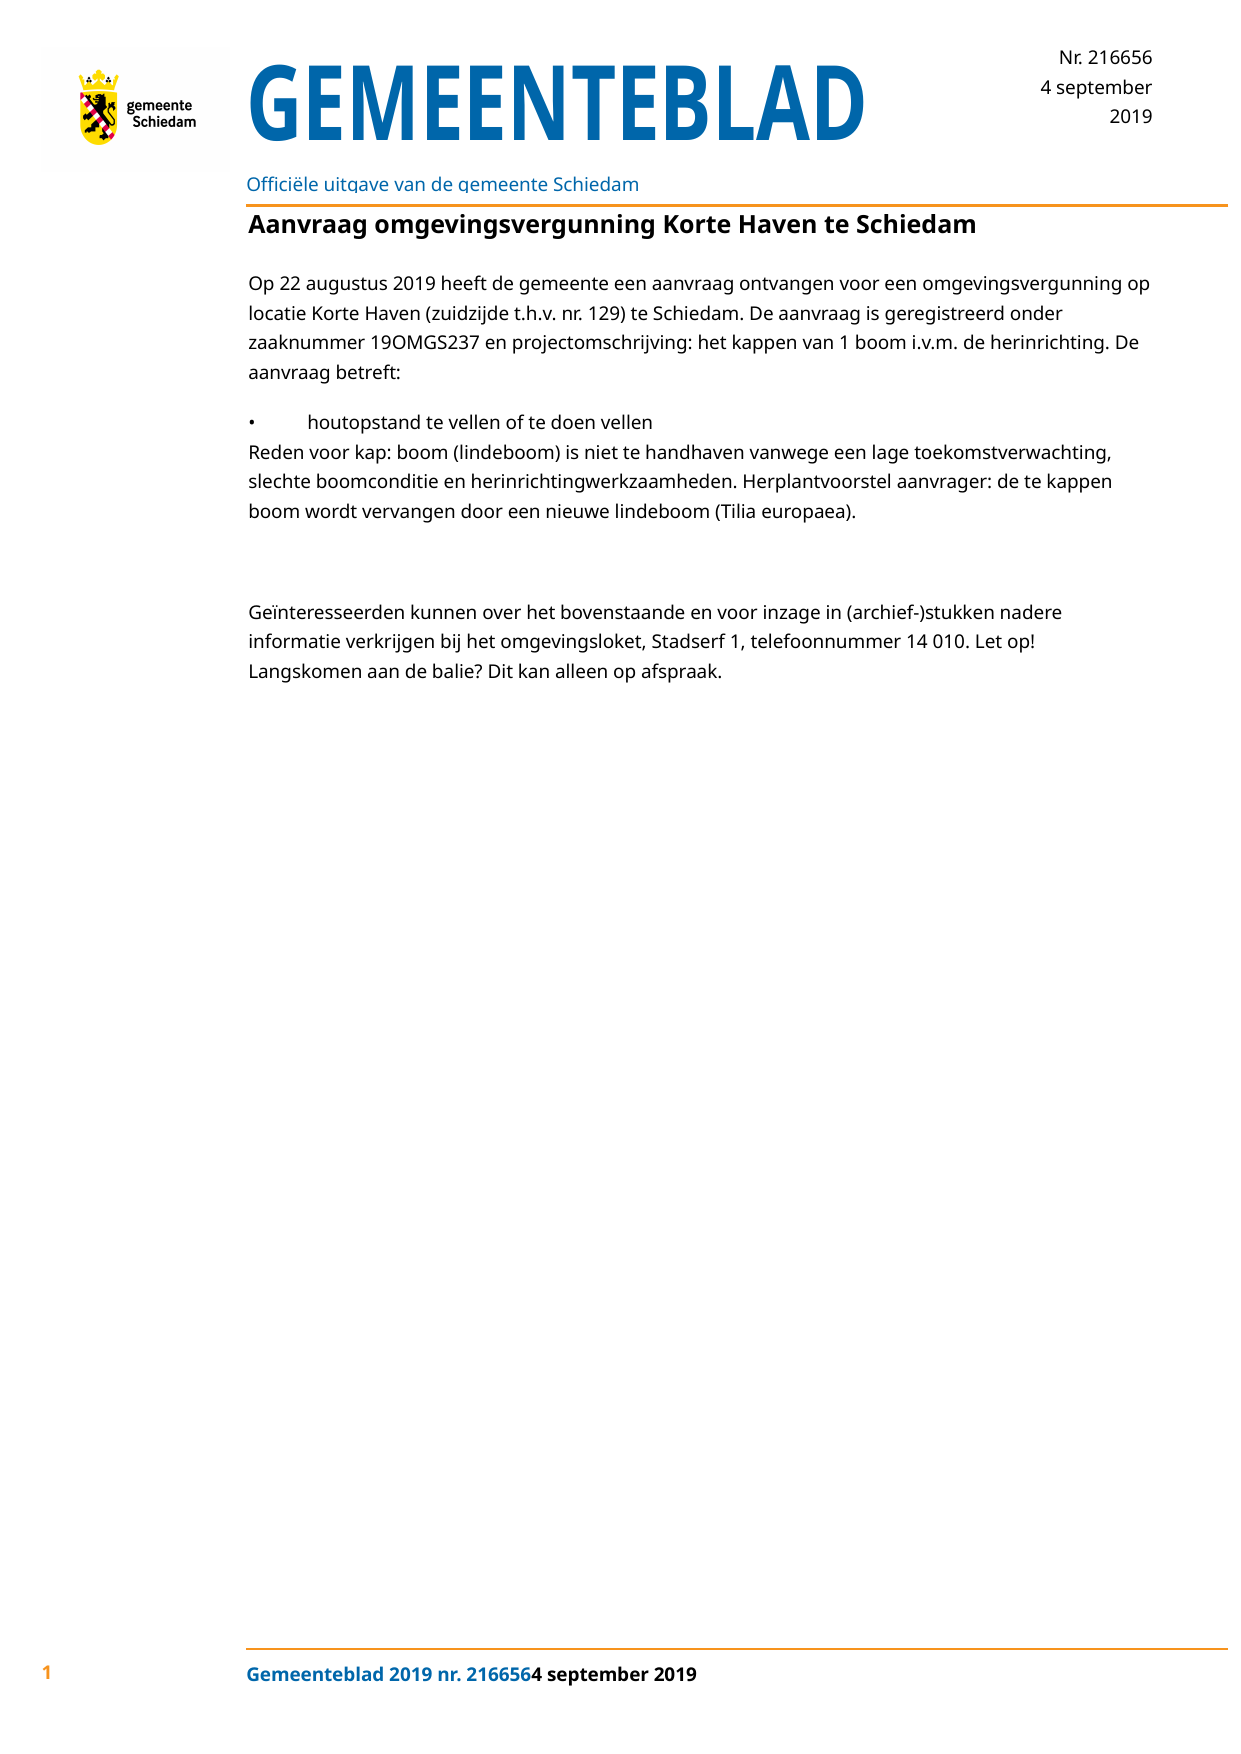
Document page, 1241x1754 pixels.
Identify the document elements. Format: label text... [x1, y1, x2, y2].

text Geïnteresseerden kunnen over het bovenstaande en voor inzage in (archief-)stukken nadere informatie verkrijgen bij het omgevingsloket, Stadserf 1, telefoonnummer 14 010. Let op! Langskomen aan de balie? Dit kan alleen op afspraak. [248, 599, 1152, 684]
list houtopstand te vellen of te doen vellen [248, 409, 1152, 435]
text Reden voor kap: boom (lindeboom) is niet te handhaven vanwege een lage toekomstverwachting, slechte boomconditie en herinrichtingwerkzaamheden. Herplantvoorstel aanvrager: de te kappen boom wordt vervangen door een nieuwe lindeboom (Tilia europaea). [248, 439, 1152, 524]
text Op 22 augustus 2019 heeft de gemeente een aanvraag ontvangen voor een omgevingsvergunning op locatie Korte Haven (zuidzijde t.h.v. nr. 129) te Schiedam. De aanvraag is geregistreerd onder zaaknummer 19OMGS237 en projectomschrijving: het kappen van 1 boom i.v.m. de herinrichting. De aanvraag betreft: [248, 270, 1152, 385]
picture [41, 47, 231, 172]
text Aanvraag omgevingsvergunning Korte Haven te Schiedam [248, 207, 1152, 241]
